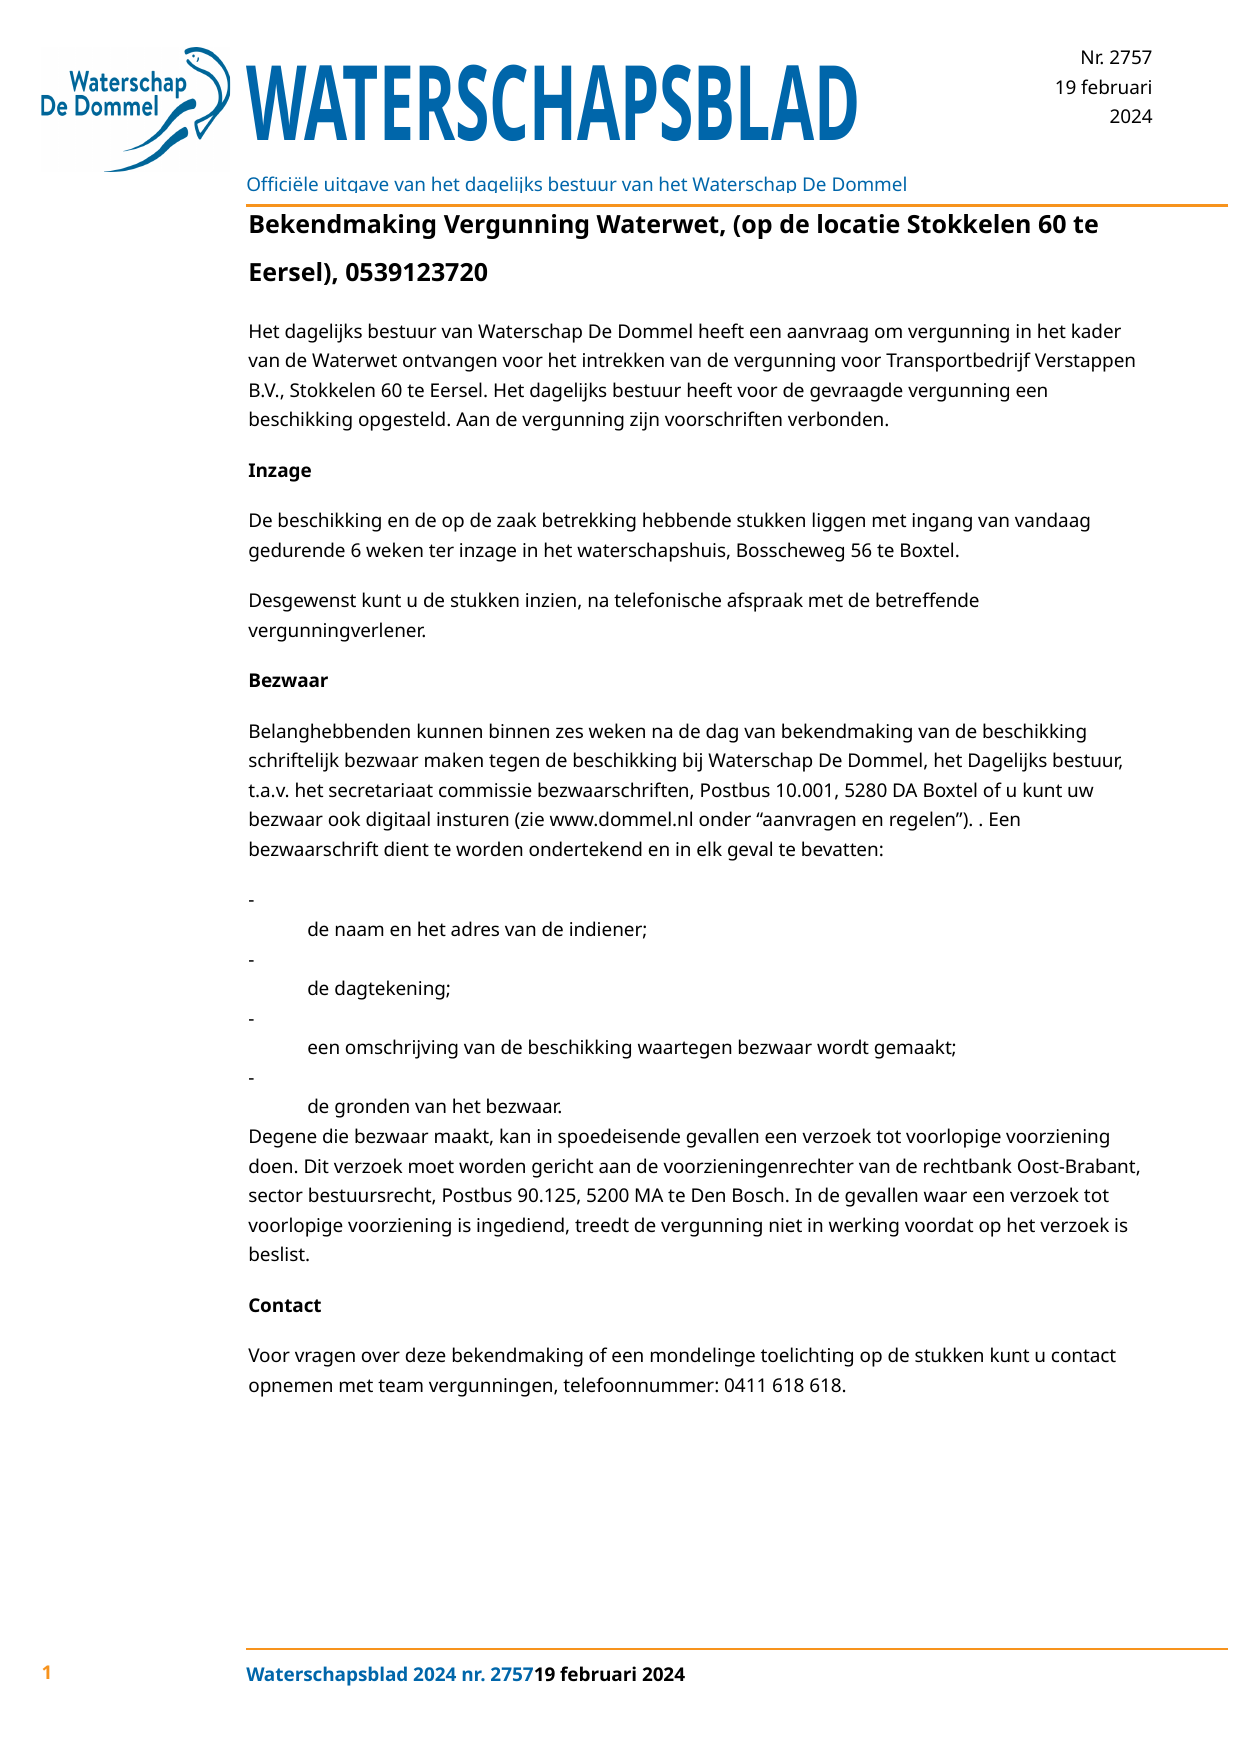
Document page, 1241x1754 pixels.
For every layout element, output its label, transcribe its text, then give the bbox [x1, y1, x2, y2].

list de naam en het adres van de indiener; [248, 916, 1152, 942]
text De beschikking en de op de zaak betrekking hebbende stukken liggen met ingang van vandaag gedurende 6 weken ter inzage in het waterschapshuis, Bosscheweg 56 te Boxtel. [248, 507, 1152, 563]
list de gronden van het bezwaar. [248, 1094, 1152, 1119]
text Belanghebbenden kunnen binnen zes weken na de dag van bekendmaking van de beschikking schriftelijk bezwaar maken tegen de beschikking bij Waterschap De Dommel, het Dagelijks bestuur, t.a.v. het secretariaat commissie bezwaarschriften, Postbus 10.001, 5280 DA Boxtel of u kunt uw bezwaar ook digitaal insturen (zie www.dommel.nl onder “aanvragen en regelen”). . Een bezwaarschrift dient te worden ondertekend en in elk geval te bevatten: [248, 718, 1152, 862]
list een omschrijving van de beschikking waartegen bezwaar wordt gemaakt; [248, 1034, 1152, 1060]
text Contact [248, 1292, 1152, 1318]
text Degene die bezwaar maakt, kan in spoedeisende gevallen een verzoek tot voorlopige voorziening doen. Dit verzoek moet worden gericht aan de voorzieningenrechter van de rechtbank Oost-Brabant, sector bestuursrecht, Postbus 90.125, 5200 MA te Den Bosch. In de gevallen waar een verzoek tot voorlopige voorziening is ingediend, treedt de vergunning niet in werking voordat op het verzoek is beslist. [248, 1123, 1152, 1267]
text Het dagelijks bestuur van Waterschap De Dommel heeft een aanvraag om vergunning in het kader van de Waterwet ontvangen voor het intrekken van de vergunning voor Transportbedrijf Verstappen B.V., Stokkelen 60 te Eersel. Het dagelijks bestuur heeft voor de gevraagde vergunning een beschikking opgesteld. Aan de vergunning zijn voorschriften verbonden. [248, 318, 1152, 432]
picture [41, 47, 231, 172]
picture [45, 99, 51, 111]
picture [204, 47, 231, 76]
list de dagtekening; [248, 975, 1152, 1001]
text Bekendmaking Vergunning Waterwet, (op de locatie Stokkelen 60 te Eersel), 0539123720 [248, 207, 1152, 288]
text Voor vragen over deze bekendmaking of een mondelinge toelichting op de stukken kunt u contact opnemen met team vergunningen, telefoonnummer: 0411 618 618. [248, 1342, 1152, 1398]
text Inzage [248, 457, 1152, 483]
text Bezwaar [248, 667, 1152, 693]
picture [198, 118, 210, 131]
text Desgewenst kunt u de stukken inzien, na telefonische afspraak met de betreffende vergunningverlener. [248, 587, 1152, 643]
